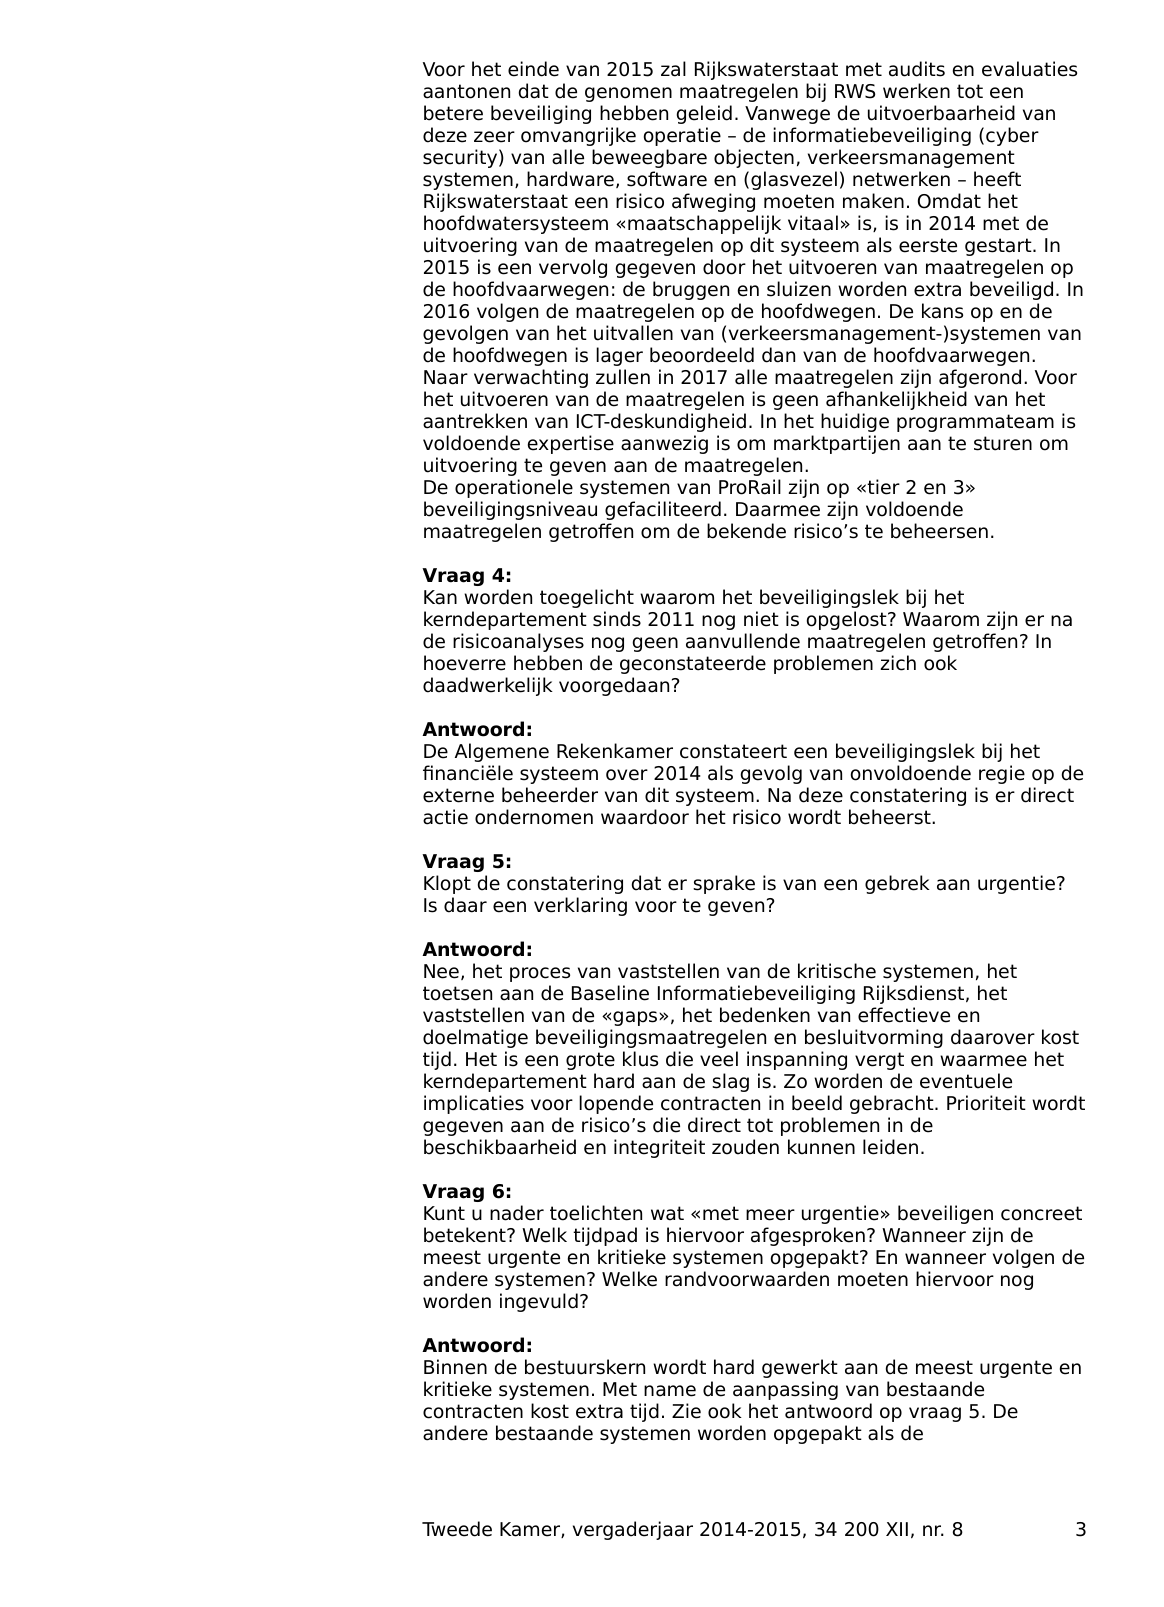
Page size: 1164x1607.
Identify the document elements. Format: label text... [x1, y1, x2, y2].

text Kan worden toegelicht waarom het beveiligingslek bij het kerndepartement sinds 2011 nog niet is opgelost? Waarom zijn er na de risicoanalyses nog geen aanvullende maatregelen getroffen? In hoeverre hebben de geconstateerde problemen zich ook daadwerkelijk voorgedaan? [422, 587, 1087, 697]
text Antwoord: [422, 719, 1087, 741]
text Vraag 6: [422, 1181, 1087, 1203]
text Klopt de constatering dat er sprake is van een gebrek aan urgentie? Is daar een verklaring voor te geven? [422, 873, 1087, 917]
text De Algemene Rekenkamer constateert een beveiligingslek bij het financiële systeem over 2014 als gevolg van onvoldoende regie op de externe beheerder van dit systeem. Na deze constatering is er direct actie ondernomen waardoor het risico wordt beheerst. [422, 741, 1087, 829]
text Antwoord: [422, 939, 1087, 961]
text Vraag 4: [422, 565, 1087, 587]
text Voor het einde van 2015 zal Rijkswaterstaat met audits en evaluaties aantonen dat de genomen maatregelen bij RWS werken tot een betere beveiliging hebben geleid. Vanwege de uitvoerbaarheid van deze zeer omvangrijke operatie – de informatiebeveiliging (cyber security) van alle beweegbare objecten, verkeersmanagement systemen, hardware, software en (glasvezel) netwerken – heeft Rijkswaterstaat een risico afweging moeten maken. Omdat het hoofdwatersysteem «maatschappelijk vitaal» is, is in 2014 met de uitvoering van de maatregelen op dit systeem als eerste gestart. In 2015 is een vervolg gegeven door het uitvoeren van maatregelen op de hoofdvaarwegen: de bruggen en sluizen worden extra beveiligd. In 2016 volgen de maatregelen op de hoofdwegen. De kans op en de gevolgen van het uitvallen van (verkeersmanagement-)systemen van de hoofdwegen is lager beoordeeld dan van de hoofdvaarwegen. Naar verwachting zullen in 2017 alle maatregelen zijn afgerond. Voor het uitvoeren van de maatregelen is geen afhankelijkheid van het aantrekken van ICT-deskundigheid. In het huidige programmateam is voldoende expertise aanwezig is om marktpartijen aan te sturen om uitvoering te geven aan de maatregelen. [422, 59, 1087, 477]
text Binnen de bestuurskern wordt hard gewerkt aan de meest urgente en kritieke systemen. Met name de aanpassing van bestaande contracten kost extra tijd. Zie ook het antwoord op vraag 5. De andere bestaande systemen worden opgepakt als de [422, 1357, 1087, 1445]
text Antwoord: [422, 1335, 1087, 1357]
text Vraag 5: [422, 851, 1087, 873]
text De operationele systemen van ProRail zijn op «tier 2 en 3» beveiligingsniveau gefaciliteerd. Daarmee zijn voldoende maatregelen getroffen om de bekende risico’s te beheersen. [422, 477, 1087, 543]
text Kunt u nader toelichten wat «met meer urgentie» beveiligen concreet betekent? Welk tijdpad is hiervoor afgesproken? Wanneer zijn de meest urgente en kritieke systemen opgepakt? En wanneer volgen de andere systemen? Welke randvoorwaarden moeten hiervoor nog worden ingevuld? [422, 1203, 1087, 1313]
text Nee, het proces van vaststellen van de kritische systemen, het toetsen aan de Baseline Informatiebeveiliging Rijksdienst, het vaststellen van de «gaps», het bedenken van effectieve en doelmatige beveiligingsmaatregelen en besluitvorming daarover kost tijd. Het is een grote klus die veel inspanning vergt en waarmee het kerndepartement hard aan de slag is. Zo worden de eventuele implicaties voor lopende contracten in beeld gebracht. Prioriteit wordt gegeven aan de risico’s die direct tot problemen in de beschikbaarheid en integriteit zouden kunnen leiden. [422, 961, 1087, 1159]
